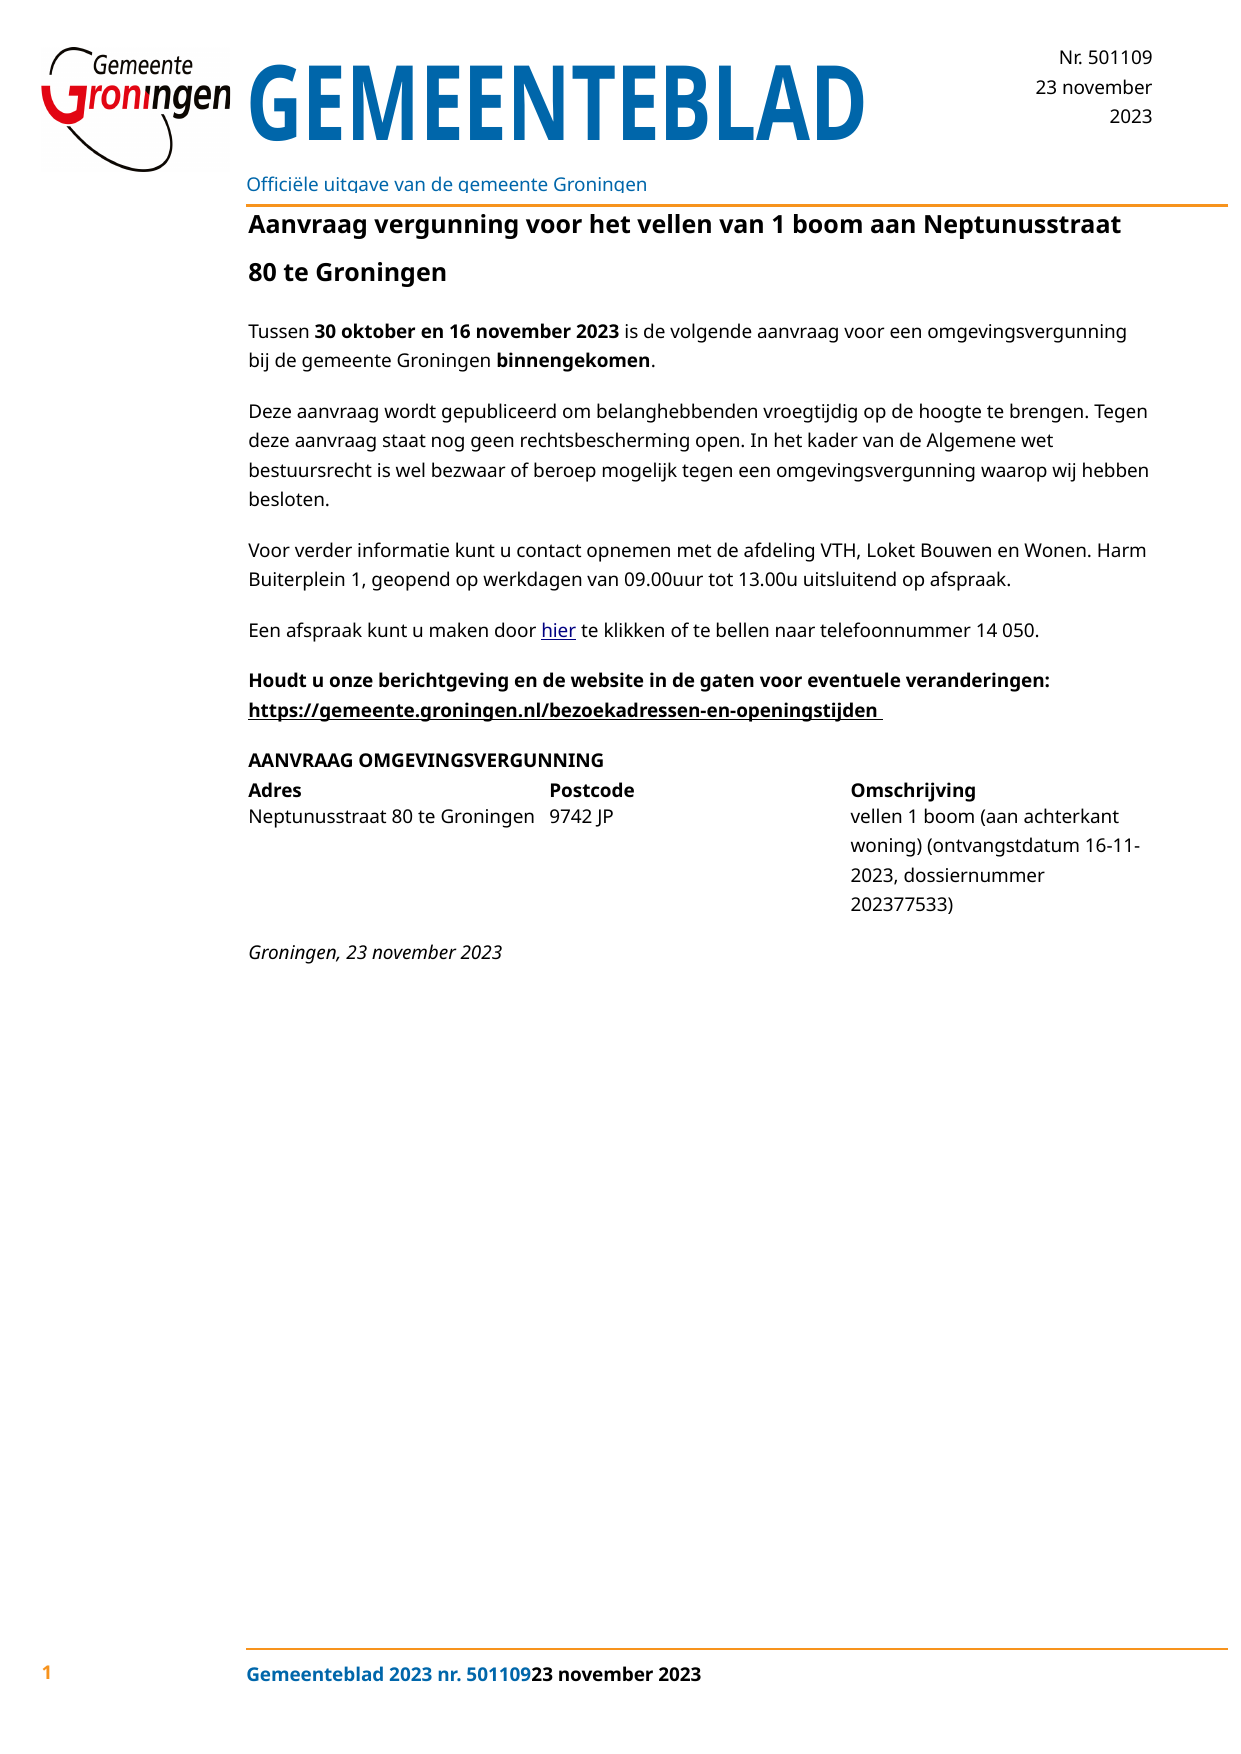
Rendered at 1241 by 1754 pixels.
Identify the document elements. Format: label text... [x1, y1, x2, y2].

table_header Adres [248, 777, 549, 803]
text Aanvraag vergunning voor het vellen van 1 boom aan Neptunusstraat 80 te Groningen [248, 207, 1152, 288]
text AANVRAAG OMGEVINGSVERGUNNING [248, 747, 1152, 773]
table_cell Neptunusstraat 80 te Groningen [248, 803, 549, 917]
table_header Omschrijving [850, 777, 1152, 803]
picture [41, 47, 231, 172]
text Een afspraak kunt u maken door hier te klikken of te bellen naar telefoonnummer 14 050. [248, 617, 1152, 643]
table_cell vellen 1 boom (aan achterkant woning) (ontvangstdatum 16-11-2023, dossiernummer 202377533) [850, 803, 1152, 917]
text Houdt u onze berichtgeving en de website in de gaten voor eventuele veranderingen: https://gemeente.groningen.nl/bezoekadressen-en-openingstijden [248, 667, 1152, 723]
table_cell 9742 JP [549, 803, 850, 917]
text Tussen 30 oktober en 16 november 2023 is de volgende aanvraag voor een omgevingsvergunning bij de gemeente Groningen binnengekomen. [248, 318, 1152, 373]
table_header Postcode [549, 777, 850, 803]
text Deze aanvraag wordt gepubliceerd om belanghebbenden vroegtijdig op de hoogte te brengen. Tegen deze aanvraag staat nog geen rechtsbescherming open. In het kader van de Algemene wet bestuursrecht is wel bezwaar of beroep mogelijk tegen een omgevingsvergunning waarop wij hebben besloten. [248, 398, 1152, 512]
text Voor verder informatie kunt u contact opnemen met de afdeling VTH, Loket Bouwen en Wonen. Harm Buiterplein 1, geopend op werkdagen van 09.00uur tot 13.00u uitsluitend op afspraak. [248, 537, 1152, 592]
text Groningen, 23 november 2023 [248, 939, 1152, 964]
